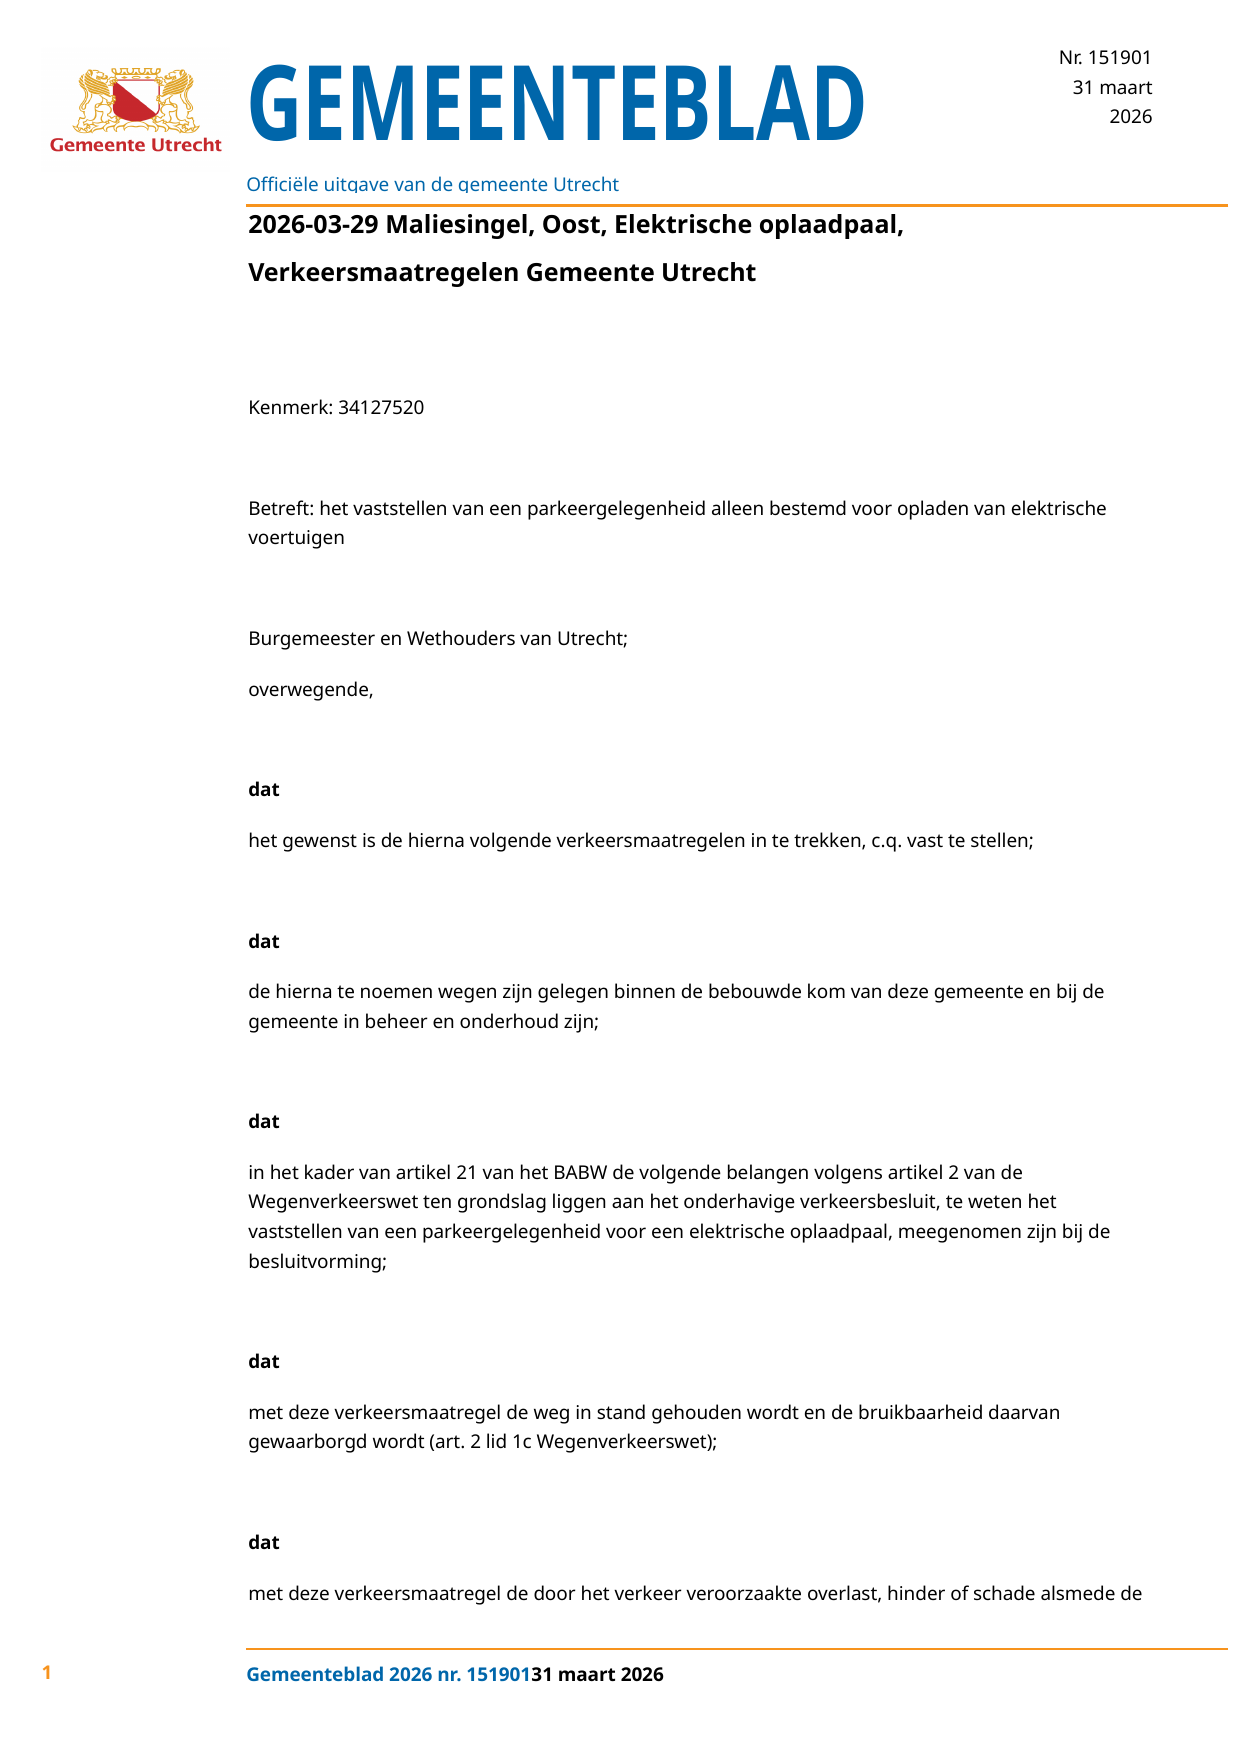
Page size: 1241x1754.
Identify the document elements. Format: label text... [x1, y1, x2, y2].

text Kenmerk: 34127520 [248, 394, 1152, 420]
text dat [248, 1529, 1152, 1555]
text dat [248, 777, 1152, 802]
text Burgemeester en Wethouders van Utrecht; [248, 625, 1152, 651]
text overwegende, [248, 676, 1152, 701]
text dat [248, 1349, 1152, 1374]
text dat [248, 1109, 1152, 1134]
text Betreft: het vaststellen van een parkeergelegenheid alleen bestemd voor opladen van elektrische voertuigen [248, 495, 1152, 550]
text dat [248, 928, 1152, 953]
text het gewenst is de hierna volgende verkeersmaatregelen in te trekken, c.q. vast te stellen; [248, 827, 1152, 853]
text met deze verkeersmaatregel de weg in stand gehouden wordt en de bruikbaarheid daarvan gewaarborgd wordt (art. 2 lid 1c Wegenverkeerswet); [248, 1399, 1152, 1454]
text de hierna te noemen wegen zijn gelegen binnen de bebouwde kom van deze gemeente en bij de gemeente in beheer en onderhoud zijn; [248, 978, 1152, 1033]
text 2026-03-29 Maliesingel, Oost, Elektrische oplaadpaal, Verkeersmaatregelen Gemeente Utrecht [248, 207, 1152, 288]
picture [41, 47, 231, 172]
text met deze verkeersmaatregel de door het verkeer veroorzaakte overlast, hinder of schade alsmede de [248, 1580, 1152, 1606]
text in het kader van artikel 21 van het BABW de volgende belangen volgens artikel 2 van de Wegenverkeerswet ten grondslag liggen aan het onderhavige verkeersbesluit, te weten het vaststellen van een parkeergelegenheid voor een elektrische oplaadpaal, meegenomen zijn bij de besluitvorming; [248, 1159, 1152, 1273]
